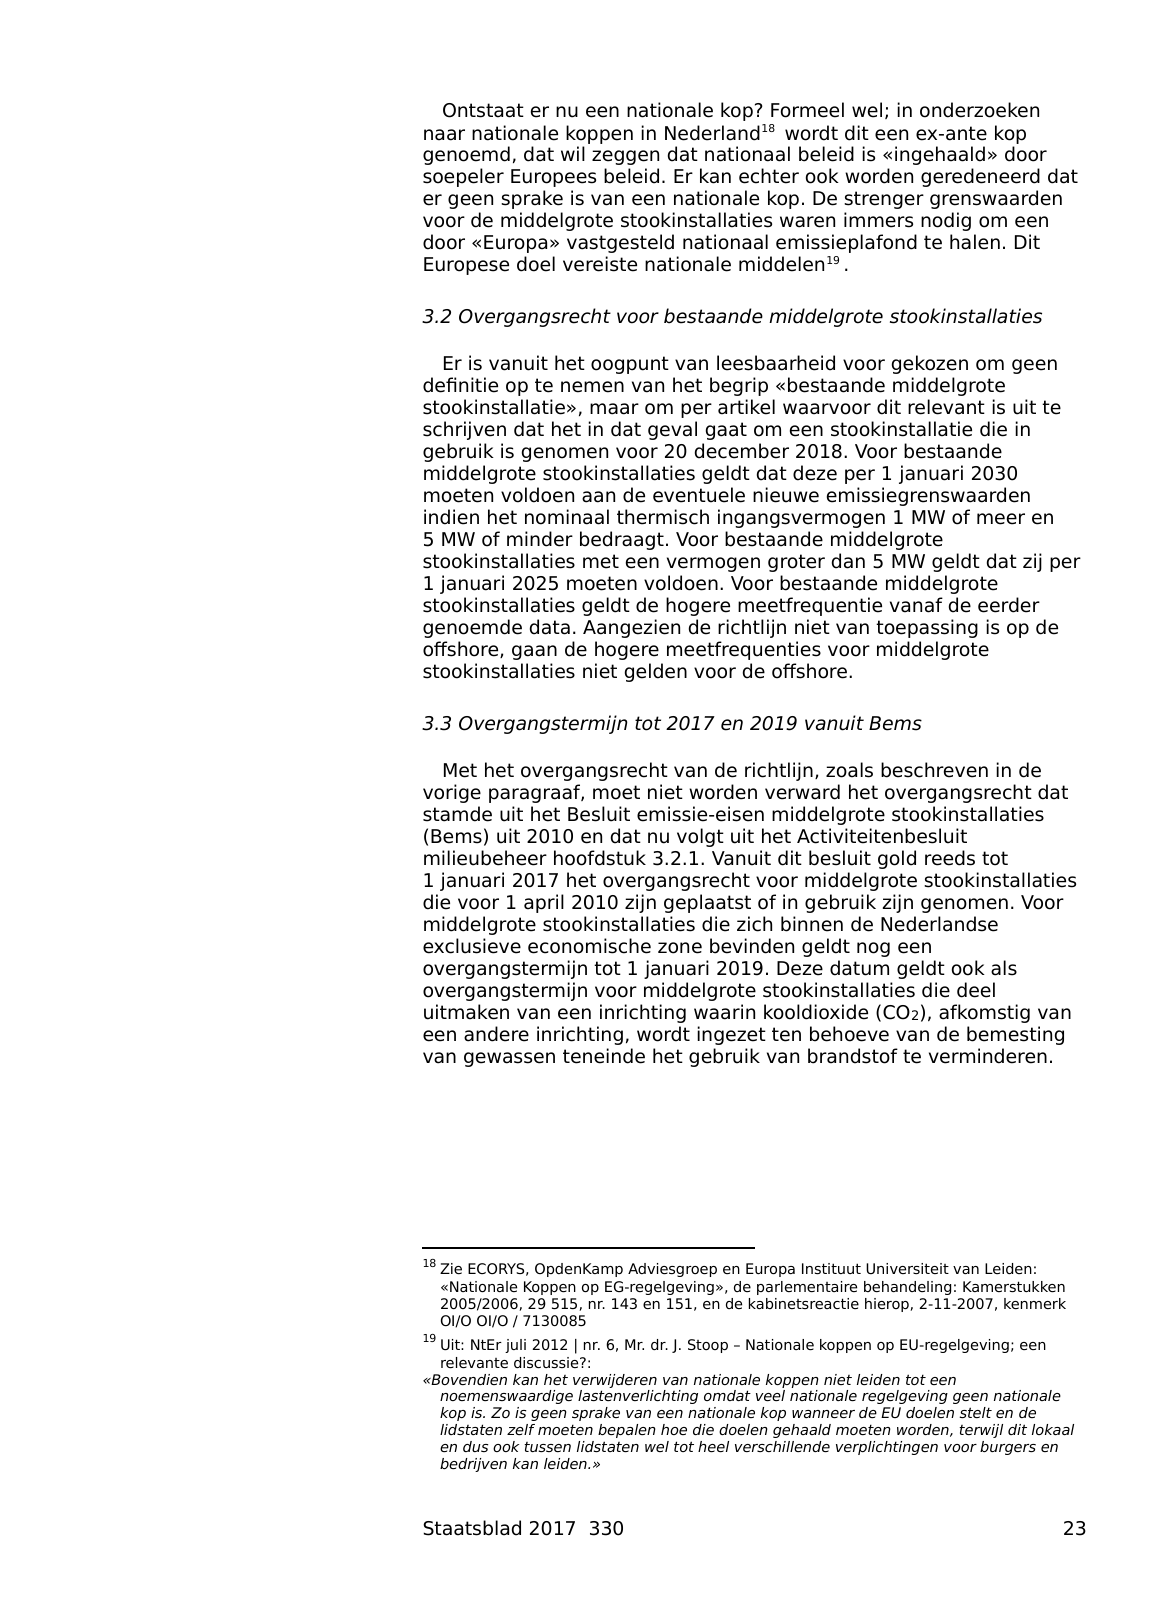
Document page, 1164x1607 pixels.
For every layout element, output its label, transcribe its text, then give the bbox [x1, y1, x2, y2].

subtitle 3.2 Overgangsrecht voor bestaande middelgrote stookinstallaties [422, 306, 1087, 328]
text Uit: NtEr juli 2012 | nr. 6, Mr. dr. J. Stoop – Nationale koppen op EU-regelgeving; een relevante discussie?: [422, 1333, 1087, 1372]
text Ontstaat er nu een nationale kop? Formeel wel; in onderzoeken naar nationale koppen in Nederland wordt dit een ex-ante kop genoemd, dat wil zeggen dat nationaal beleid is «ingehaald» door soepeler Europees beleid. Er kan echter ook worden geredeneerd dat er geen sprake is van een nationale kop. De strenger grenswaarden voor de middelgrote stookinstallaties waren immers nodig om een door «Europa» vastgesteld nationaal emissieplafond te halen. Dit Europese doel vereiste nationale middelen. [422, 100, 1087, 276]
subtitle 3.3 Overgangstermijn tot 2017 en 2019 vanuit Bems [422, 713, 1087, 735]
text Zie ECORYS, OpdenKamp Adviesgroep en Europa Instituut Universiteit van Leiden: «Nationale Koppen op EG-regelgeving», de parlementaire behandeling: Kamerstukken 2005/2006, 29 515, nr. 143 en 151, en de kabinetsreactie hierop, 2-11-2007, kenmerk OI/O OI/O / 7130085 [422, 1257, 1087, 1330]
text «Bovendien kan het verwijderen van nationale koppen niet leiden tot een noemenswaardige lastenverlichting omdat veel nationale regelgeving geen nationale kop is. Zo is geen sprake van een nationale kop wanneer de EU doelen stelt en de lidstaten zelf moeten bepalen hoe die doelen gehaald moeten worden, terwijl dit lokaal en dus ook tussen lidstaten wel tot heel verschillende verplichtingen voor burgers en bedrijven kan leiden.» [422, 1372, 1087, 1473]
text Met het overgangsrecht van de richtlijn, zoals beschreven in de vorige paragraaf, moet niet worden verward het overgangsrecht dat stamde uit het Besluit emissie-eisen middelgrote stookinstallaties (Bems) uit 2010 en dat nu volgt uit het Activiteitenbesluit milieubeheer hoofdstuk 3.2.1. Vanuit dit besluit gold reeds tot 1 januari 2017 het overgangsrecht voor middelgrote stookinstallaties die voor 1 april 2010 zijn geplaatst of in gebruik zijn genomen. Voor middelgrote stookinstallaties die zich binnen de Nederlandse exclusieve economische zone bevinden geldt nog een overgangstermijn tot 1 januari 2019. Deze datum geldt ook als overgangstermijn voor middelgrote stookinstallaties die deel uitmaken van een inrichting waarin kooldioxide (CO2), afkomstig van een andere inrichting, wordt ingezet ten behoeve van de bemesting van gewassen teneinde het gebruik van brandstof te verminderen. [422, 760, 1087, 1068]
text Er is vanuit het oogpunt van leesbaarheid voor gekozen om geen definitie op te nemen van het begrip «bestaande middelgrote stookinstallatie», maar om per artikel waarvoor dit relevant is uit te schrijven dat het in dat geval gaat om een stookinstallatie die in gebruik is genomen voor 20 december 2018. Voor bestaande middelgrote stookinstallaties geldt dat deze per 1 januari 2030 moeten voldoen aan de eventuele nieuwe emissiegrenswaarden indien het nominaal thermisch ingangsvermogen 1 MW of meer en 5 MW of minder bedraagt. Voor bestaande middelgrote stookinstallaties met een vermogen groter dan 5 MW geldt dat zij per 1 januari 2025 moeten voldoen. Voor bestaande middelgrote stookinstallaties geldt de hogere meetfrequentie vanaf de eerder genoemde data. Aangezien de richtlijn niet van toepassing is op de offshore, gaan de hogere meetfrequenties voor middelgrote stookinstallaties niet gelden voor de offshore. [422, 353, 1087, 683]
